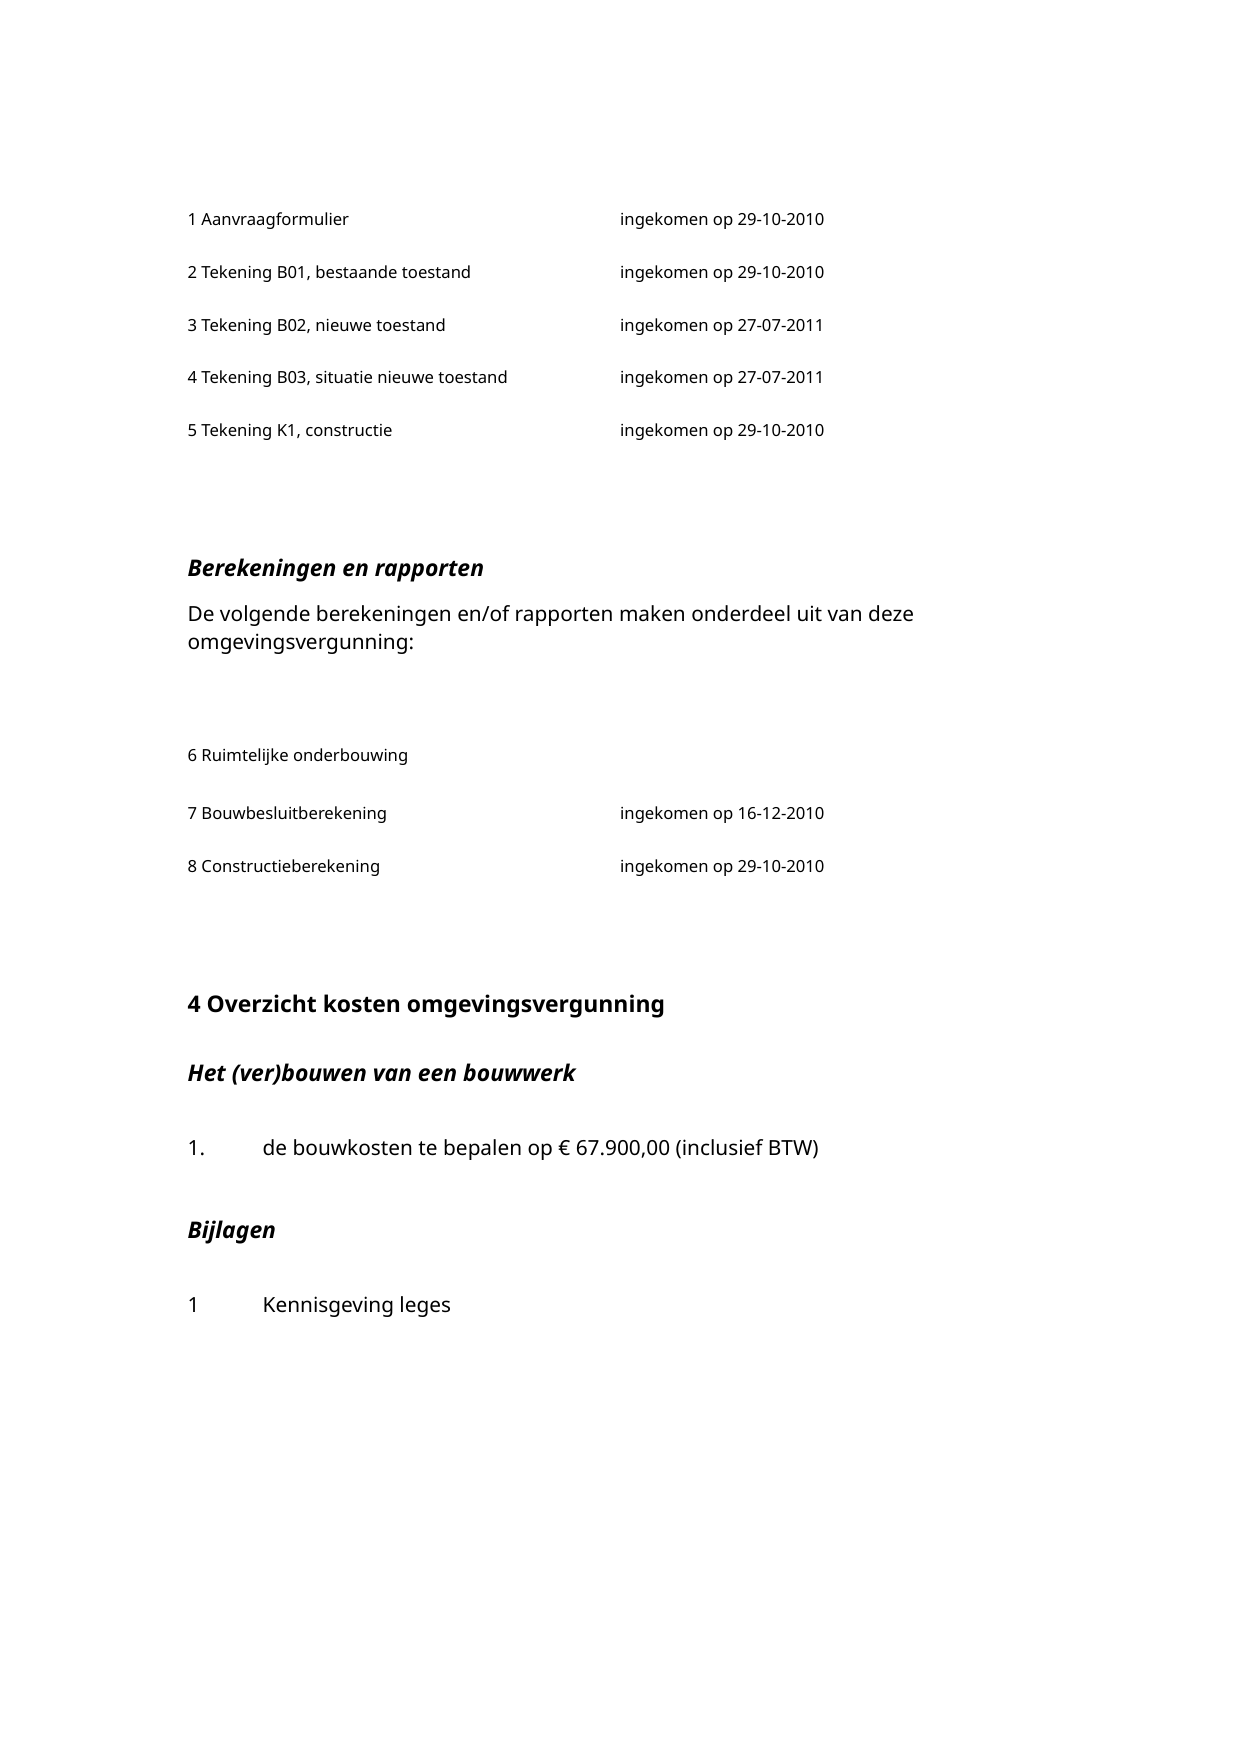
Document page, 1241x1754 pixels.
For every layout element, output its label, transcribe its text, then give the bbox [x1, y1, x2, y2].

table_cell 8 Constructieberekening [188, 855, 620, 907]
table_cell ingekomen op 29-10-2010 [620, 419, 1053, 471]
table_cell 4 Tekening B03, situatie nieuwe toestand [188, 366, 620, 419]
table_header 1 Aanvraagformulier [188, 208, 620, 261]
table_cell ingekomen op 16-12-2010 [620, 802, 1053, 854]
table_cell ingekomen op 29-10-2010 [620, 855, 1053, 907]
subtitle Bijlagen [187, 1214, 1053, 1245]
table_cell 7 Bouwbesluitberekening [188, 802, 620, 854]
table_cell 5 Tekening K1, constructie [188, 419, 620, 471]
subtitle Het (ver)bouwen van een bouwwerk [187, 1057, 1053, 1088]
list Kennisgeving leges [187, 1290, 1053, 1319]
text De volgende berekeningen en/of rapporten maken onderdeel uit van deze omgevingsvergunning: [187, 599, 1053, 656]
table_cell 3 Tekening B02, nieuwe toestand [188, 313, 620, 366]
subtitle Berekeningen en rapporten [187, 552, 1053, 584]
subtitle 4 Overzicht kosten omgevingsvergunning [187, 988, 1053, 1019]
table_header ingekomen op 29-10-2010 [620, 208, 1053, 261]
table_header [620, 744, 1053, 802]
table_header 6 Ruimtelijke onderbouwing [188, 744, 620, 802]
table_cell 2 Tekening B01, bestaande toestand [188, 261, 620, 313]
list de bouwkosten te bepalen op € 67.900,00 (inclusief BTW) [187, 1133, 1053, 1162]
table_cell ingekomen op 27-07-2011 [620, 313, 1053, 366]
table_cell ingekomen op 27-07-2011 [620, 366, 1053, 419]
table_cell ingekomen op 29-10-2010 [620, 261, 1053, 313]
